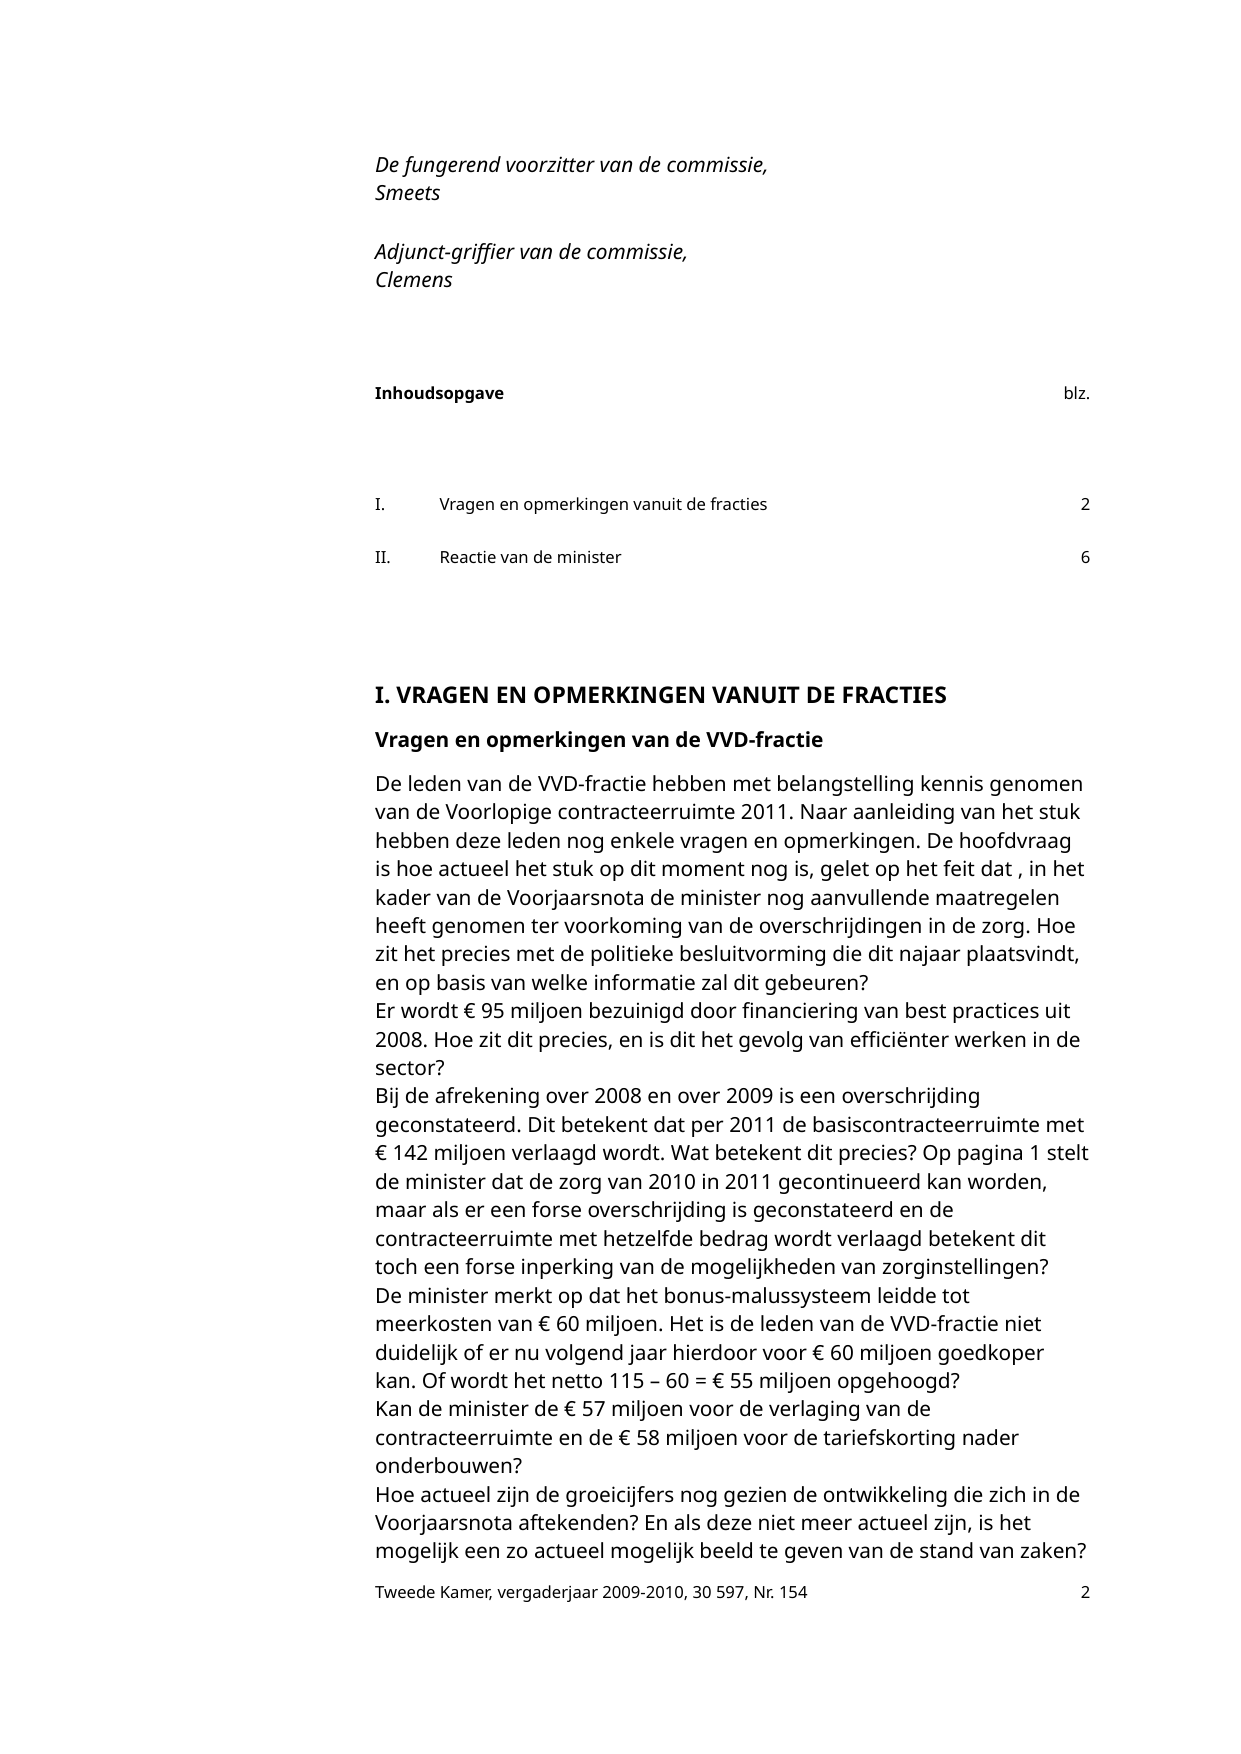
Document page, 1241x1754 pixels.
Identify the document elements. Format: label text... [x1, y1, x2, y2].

table_header blz. [1011, 382, 1090, 434]
table_cell [375, 434, 439, 493]
text Er wordt € 95 miljoen bezuinigd door financiering van best practices uit 2008. Hoe zit dit precies, en is dit het gevolg van efficiënter werken in de sector? [375, 996, 1090, 1082]
text Adjunct-griffier van de commissie, [375, 237, 1090, 265]
subtitle I. VRAGEN EN OPMERKINGEN VANUIT DE FRACTIES [375, 679, 1090, 710]
table_cell 2 [1011, 493, 1090, 546]
text Vragen en opmerkingen van de VVD-fractie [375, 725, 1090, 754]
text Smeets [375, 178, 1090, 207]
table_cell II. [375, 546, 439, 598]
text Kan de minister de € 57 miljoen voor de verlaging van de contracteerruimte en de € 58 miljoen voor de tariefskorting nader onderbouwen? [375, 1394, 1090, 1480]
table_cell Vragen en opmerkingen vanuit de fracties [439, 493, 1011, 546]
table_cell Reactie van de minister [439, 546, 1011, 598]
table_cell [1011, 434, 1090, 493]
table_cell 6 [1011, 546, 1090, 598]
table_cell [439, 434, 1011, 493]
text Clemens [375, 265, 1090, 294]
text De minister merkt op dat het bonus-malussysteem leidde tot meerkosten van € 60 miljoen. Het is de leden van de VVD-fractie niet duidelijk of er nu volgend jaar hierdoor voor € 60 miljoen goedkoper kan. Of wordt het netto 115 – 60 = € 55 miljoen opgehoogd? [375, 1281, 1090, 1394]
text Hoe actueel zijn de groeicijfers nog gezien de ontwikkeling die zich in de Voorjaarsnota aftekenden? En als deze niet meer actueel zijn, is het mogelijk een zo actueel mogelijk beeld te geven van de stand van zaken? [375, 1480, 1090, 1565]
text De leden van de VVD-fractie hebben met belangstelling kennis genomen van de Voorlopige contracteerruimte 2011. Naar aanleiding van het stuk hebben deze leden nog enkele vragen en opmerkingen. De hoofdvraag is hoe actueel het stuk op dit moment nog is, gelet op het feit dat , in het kader van de Voorjaarsnota de minister nog aanvullende maatregelen heeft genomen ter voorkoming van de overschrijdingen in de zorg. Hoe zit het precies met de politieke besluitvorming die dit najaar plaatsvindt, en op basis van welke informatie zal dit gebeuren? [375, 769, 1090, 996]
table_header Inhoudsopgave [375, 382, 1011, 434]
text De fungerend voorzitter van de commissie, [375, 150, 1090, 178]
table_cell I. [375, 493, 439, 546]
text Bij de afrekening over 2008 en over 2009 is een overschrijding geconstateerd. Dit betekent dat per 2011 de basiscontracteerruimte met € 142 miljoen verlaagd wordt. Wat betekent dit precies? Op pagina 1 stelt de minister dat de zorg van 2010 in 2011 gecontinueerd kan worden, maar als er een forse overschrijding is geconstateerd en de contracteerruimte met hetzelfde bedrag wordt verlaagd betekent dit toch een forse inperking van de mogelijkheden van zorginstellingen? [375, 1082, 1090, 1281]
